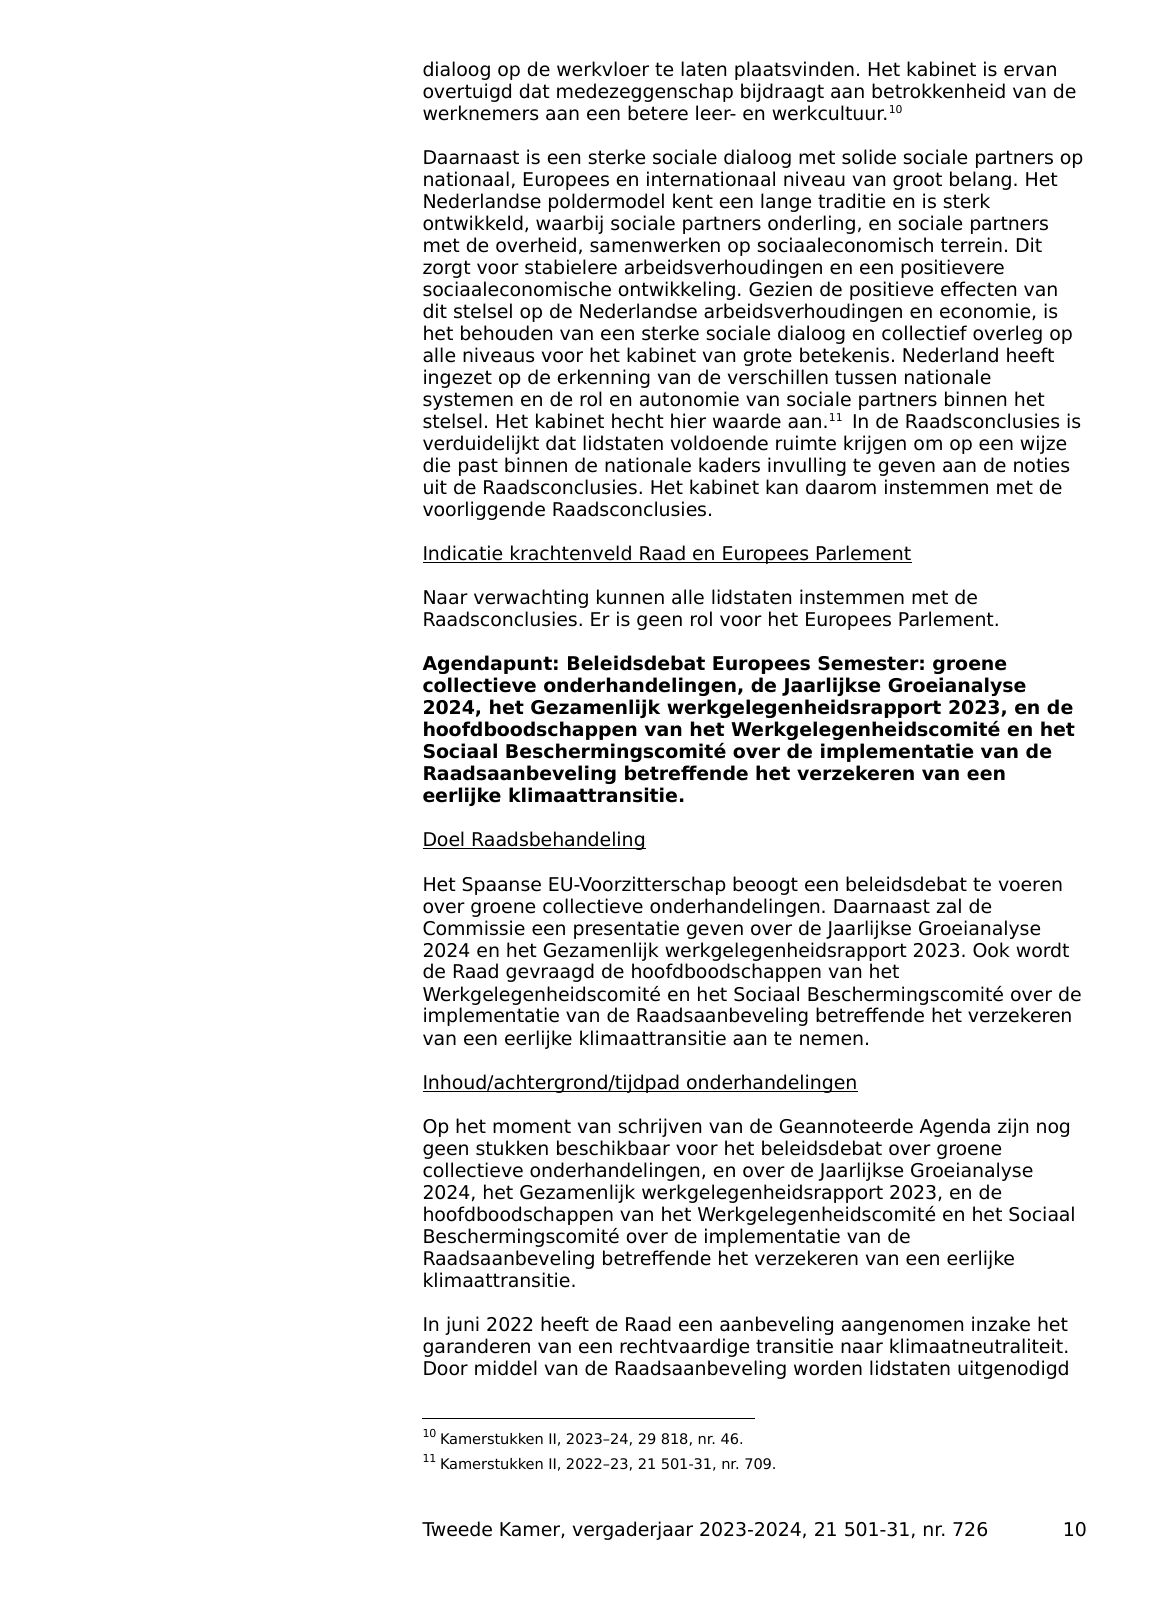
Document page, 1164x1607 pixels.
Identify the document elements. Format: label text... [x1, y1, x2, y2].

subtitle Indicatie krachtenveld Raad en Europees Parlement [422, 543, 1087, 565]
text Op het moment van schrijven van de Geannoteerde Agenda zijn nog geen stukken beschikbaar voor het beleidsdebat over groene collectieve onderhandelingen, en over de Jaarlijkse Groeianalyse 2024, het Gezamenlijk werkgelegenheidsrapport 2023, en de hoofdboodschappen van het Werkgelegenheidscomité en het Sociaal Beschermingscomité over de implementatie van de Raadsaanbeveling betreffende het verzekeren van een eerlijke klimaattransitie. [422, 1116, 1087, 1292]
subtitle Doel Raadsbehandeling [422, 829, 1087, 851]
text Daarnaast is een sterke sociale dialoog met solide sociale partners op nationaal, Europees en internationaal niveau van groot belang. Het Nederlandse poldermodel kent een lange traditie en is sterk ontwikkeld, waarbij sociale partners onderling, en sociale partners met de overheid, samenwerken op sociaaleconomisch terrein. Dit zorgt voor stabielere arbeidsverhoudingen en een positievere sociaaleconomische ontwikkeling. Gezien de positieve effecten van dit stelsel op de Nederlandse arbeidsverhoudingen en economie, is het behouden van een sterke sociale dialoog en collectief overleg op alle niveaus voor het kabinet van grote betekenis. Nederland heeft ingezet op de erkenning van de verschillen tussen nationale systemen en de rol en autonomie van sociale partners binnen het stelsel. Het kabinet hecht hier waarde aan. In de Raadsconclusies is verduidelijkt dat lidstaten voldoende ruimte krijgen om op een wijze die past binnen de nationale kaders invulling te geven aan de noties uit de Raadsconclusies. Het kabinet kan daarom instemmen met de voorliggende Raadsconclusies. [422, 147, 1087, 521]
text Agendapunt: Beleidsdebat Europees Semester: groene collectieve onderhandelingen, de Jaarlijkse Groeianalyse 2024, het Gezamenlijk werkgelegenheidsrapport 2023, en de hoofdboodschappen van het Werkgelegenheidscomité en het Sociaal Beschermingscomité over de implementatie van de Raadsaanbeveling betreffende het verzekeren van een eerlijke klimaattransitie. [422, 653, 1087, 807]
text dialoog op de werkvloer te laten plaatsvinden. Het kabinet is ervan overtuigd dat medezeggenschap bijdraagt aan betrokkenheid van de werknemers aan een betere leer- en werkcultuur. [422, 59, 1087, 125]
text Naar verwachting kunnen alle lidstaten instemmen met de Raadsconclusies. Er is geen rol voor het Europees Parlement. [422, 587, 1087, 631]
text Kamerstukken II, 2022–23, 21 501-31, nr. 709. [422, 1452, 1087, 1474]
subtitle Inhoud/achtergrond/tijdpad onderhandelingen [422, 1072, 1087, 1093]
text Kamerstukken II, 2023–24, 29 818, nr. 46. [422, 1427, 1087, 1449]
text In juni 2022 heeft de Raad een aanbeveling aangenomen inzake het garanderen van een rechtvaardige transitie naar klimaatneutraliteit. Door middel van de Raadsaanbeveling worden lidstaten uitgenodigd [422, 1314, 1087, 1380]
text Het Spaanse EU-Voorzitterschap beoogt een beleidsdebat te voeren over groene collectieve onderhandelingen. Daarnaast zal de Commissie een presentatie geven over de Jaarlijkse Groeianalyse 2024 en het Gezamenlijk werkgelegenheidsrapport 2023. Ook wordt de Raad gevraagd de hoofdboodschappen van het Werkgelegenheidscomité en het Sociaal Beschermingscomité over de implementatie van de Raadsaanbeveling betreffende het verzekeren van een eerlijke klimaattransitie aan te nemen. [422, 873, 1087, 1049]
